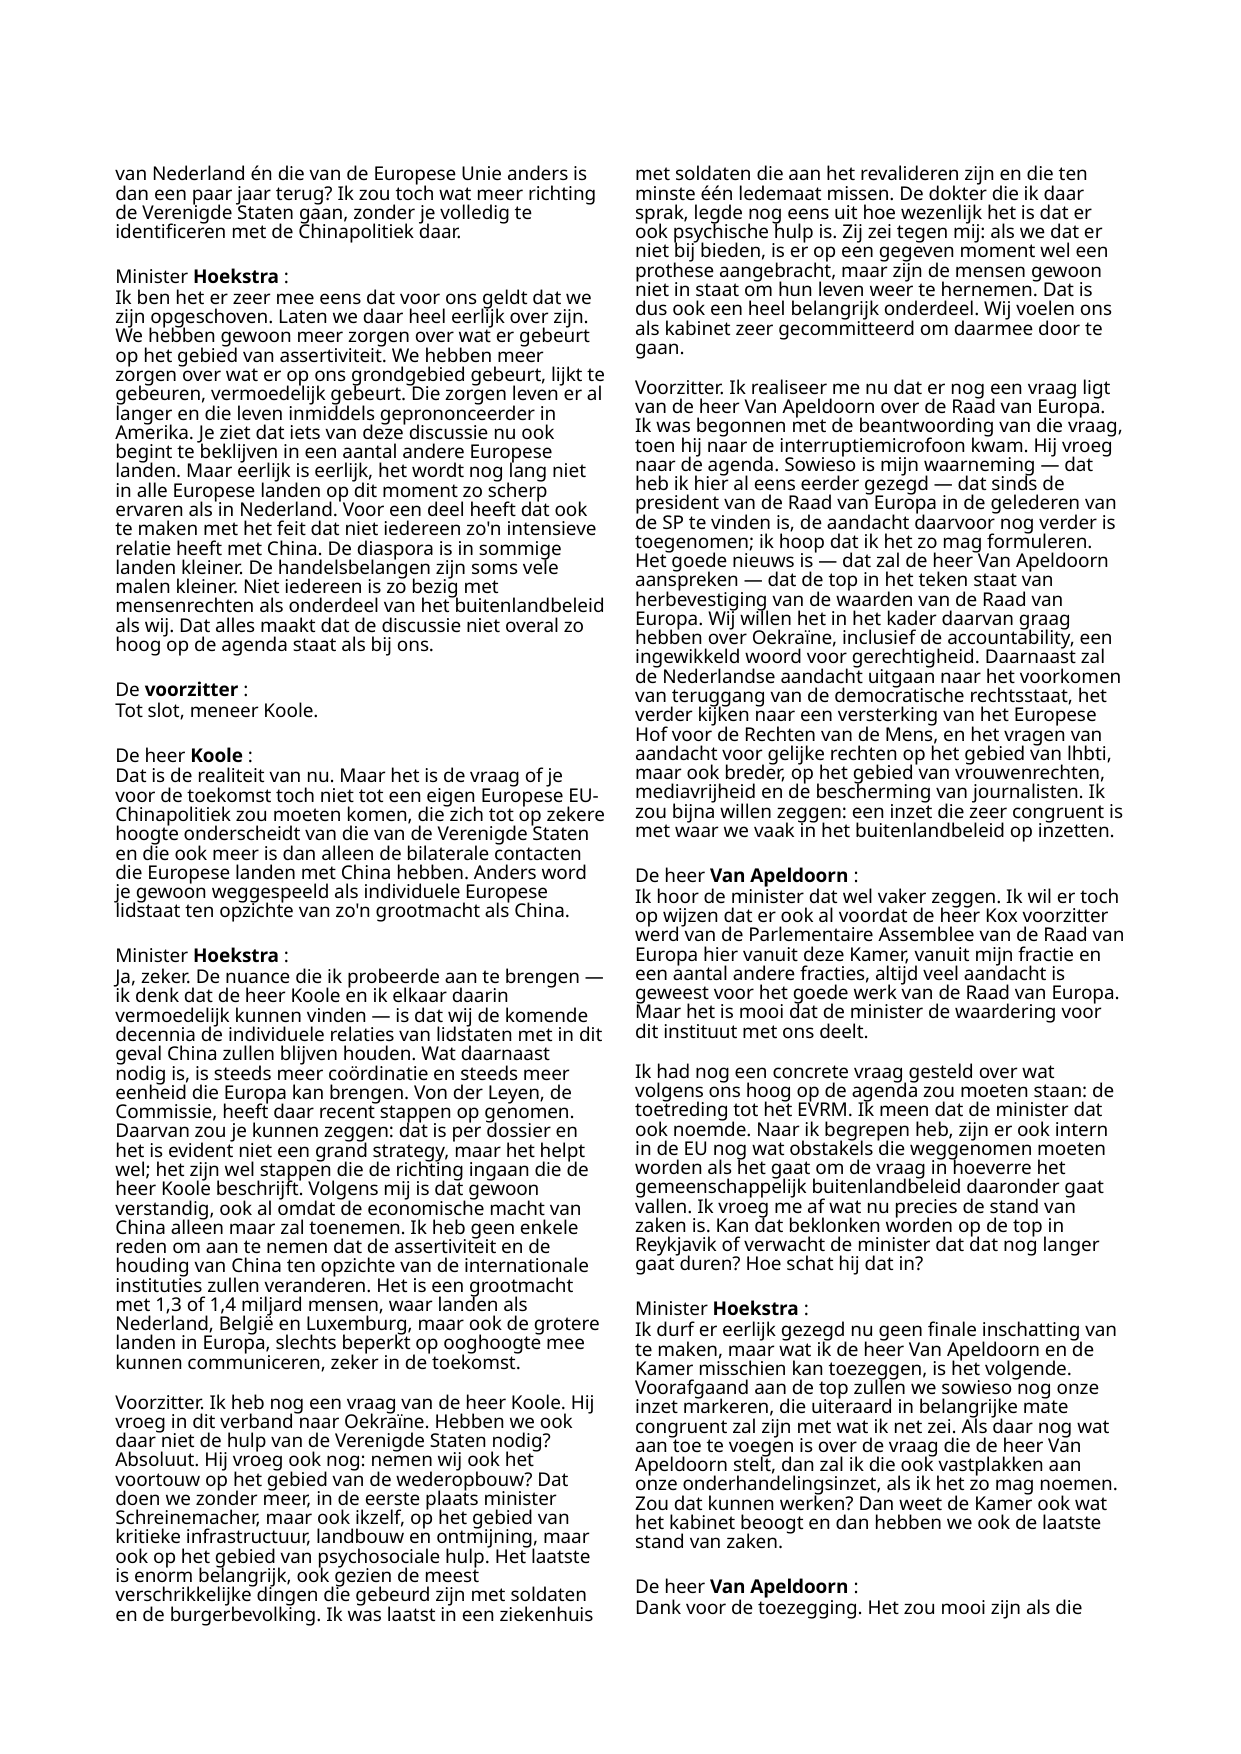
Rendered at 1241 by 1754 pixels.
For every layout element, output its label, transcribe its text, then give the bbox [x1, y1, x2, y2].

text Voorzitter. Ik realiseer me nu dat er nog een vraag ligt van de heer Van Apeldoorn over de Raad van Europa. Ik was begonnen met de beantwoording van die vraag, toen hij naar de interruptiemicrofoon kwam. Hij vroeg naar de agenda. Sowieso is mijn waarneming — dat heb ik hier al eens eerder gezegd — dat sinds de president van de Raad van Europa in de gelederen van de SP te vinden is, de aandacht daarvoor nog verder is toegenomen; ik hoop dat ik het zo mag formuleren. Het goede nieuws is — dat zal de heer Van Apeldoorn aanspreken — dat de top in het teken staat van herbevestiging van de waarden van de Raad van Europa. Wij willen het in het kader daarvan graag hebben over Oekraïne, inclusief de accountability, een ingewikkeld woord voor gerechtigheid. Daarnaast zal de Nederlandse aandacht uitgaan naar het voorkomen van teruggang van de democratische rechtsstaat, het verder kijken naar een versterking van het Europese Hof voor de Rechten van de Mens, en het vragen van aandacht voor gelijke rechten op het gebied van lhbti, maar ook breder, op het gebied van vrouwenrechten, mediavrijheid en de bescherming van journalisten. Ik zou bijna willen zeggen: een inzet die zeer congruent is met waar we vaak in het buitenlandbeleid op inzetten. [635, 379, 1125, 841]
text Dank voor de toezegging. Het zou mooi zijn als die [635, 1599, 1125, 1618]
text De heer Van Apeldoorn : [635, 862, 1125, 888]
text Dat is de realiteit van nu. Maar het is de vraag of je voor de toekomst toch niet tot een eigen Europese EU-Chinapolitiek zou moeten komen, die zich tot op zekere hoogte onderscheidt van die van de Verenigde Staten en die ook meer is dan alleen de bilaterale contacten die Europese landen met China hebben. Anders word je gewoon weggespeeld als individuele Europese lidstaat ten opzichte van zo'n grootmacht als China. [115, 767, 605, 922]
text Tot slot, meneer Koole. [115, 702, 605, 721]
text De voorzitter : [115, 676, 605, 702]
text De heer Van Apeldoorn : [635, 1573, 1125, 1599]
text met soldaten die aan het revalideren zijn en die ten minste één ledemaat missen. De dokter die ik daar sprak, legde nog eens uit hoe wezenlijk het is dat er ook psychische hulp is. Zij zei tegen mij: als we dat er niet bij bieden, is er op een gegeven moment wel een prothese aangebracht, maar zijn de mensen gewoon niet in staat om hun leven weer te hernemen. Dat is dus ook een heel belangrijk onderdeel. Wij voelen ons als kabinet zeer gecommitteerd om daarmee door te gaan. [635, 165, 1125, 358]
text Minister Hoekstra : [115, 263, 605, 289]
text Minister Hoekstra : [635, 1296, 1125, 1321]
text De heer Koole : [115, 742, 605, 767]
text Minister Hoekstra : [115, 942, 605, 968]
text Ja, zeker. De nuance die ik probeerde aan te brengen — ik denk dat de heer Koole en ik elkaar daarin vermoedelijk kunnen vinden — is dat wij de komende decennia de individuele relaties van lidstaten met in dit geval China zullen blijven houden. Wat daarnaast nodig is, is steeds meer coördinatie en steeds meer eenheid die Europa kan brengen. Von der Leyen, de Commissie, heeft daar recent stappen op genomen. Daarvan zou je kunnen zeggen: dat is per dossier en het is evident niet een grand strategy, maar het helpt wel; het zijn wel stappen die de richting ingaan die de heer Koole beschrijft. Volgens mij is dat gewoon verstandig, ook al omdat de economische macht van China alleen maar zal toenemen. Ik heb geen enkele reden om aan te nemen dat de assertiviteit en de houding van China ten opzichte van de internationale instituties zullen veranderen. Het is een grootmacht met 1,3 of 1,4 miljard mensen, waar landen als Nederland, België en Luxemburg, maar ook de grotere landen in Europa, slechts beperkt op ooghoogte mee kunnen communiceren, zeker in de toekomst. [115, 968, 605, 1373]
text Ik durf er eerlijk gezegd nu geen finale inschatting van te maken, maar wat ik de heer Van Apeldoorn en de Kamer misschien kan toezeggen, is het volgende. Voorafgaand aan de top zullen we sowieso nog onze inzet markeren, die uiteraard in belangrijke mate congruent zal zijn met wat ik net zei. Als daar nog wat aan toe te voegen is over de vraag die de heer Van Apeldoorn stelt, dan zal ik die ook vastplakken aan onze onderhandelingsinzet, als ik het zo mag noemen. Zou dat kunnen werken? Dan weet de Kamer ook wat het kabinet beoogt en dan hebben we ook de laatste stand van zaken. [635, 1321, 1125, 1552]
text Ik had nog een concrete vraag gesteld over wat volgens ons hoog op de agenda zou moeten staan: de toetreding tot het EVRM. Ik meen dat de minister dat ook noemde. Naar ik begrepen heb, zijn er ook intern in de EU nog wat obstakels die weggenomen moeten worden als het gaat om de vraag in hoeverre het gemeenschappelijk buitenlandbeleid daaronder gaat vallen. Ik vroeg me af wat nu precies de stand van zaken is. Kan dat beklonken worden op de top in Reykjavik of verwacht de minister dat dat nog langer gaat duren? Hoe schat hij dat in? [635, 1063, 1125, 1275]
text Voorzitter. Ik heb nog een vraag van de heer Koole. Hij vroeg in dit verband naar Oekraïne. Hebben we ook daar niet de hulp van de Verenigde Staten nodig? Absoluut. Hij vroeg ook nog: nemen wij ook het voortouw op het gebied van de wederopbouw? Dat doen we zonder meer, in de eerste plaats minister Schreinemacher, maar ook ikzelf, op het gebied van kritieke infrastructuur, landbouw en ontmijning, maar ook op het gebied van psychosociale hulp. Het laatste is enorm belangrijk, ook gezien de meest verschrikkelijke dingen die gebeurd zijn met soldaten en de burgerbevolking. Ik was laatst in een ziekenhuis [115, 1394, 605, 1625]
text Ik hoor de minister dat wel vaker zeggen. Ik wil er toch op wijzen dat er ook al voordat de heer Kox voorzitter werd van de Parlementaire Assemblee van de Raad van Europa hier vanuit deze Kamer, vanuit mijn fractie en een aantal andere fracties, altijd veel aandacht is geweest voor het goede werk van de Raad van Europa. Maar het is mooi dat de minister de waardering voor dit instituut met ons deelt. [635, 888, 1125, 1042]
text Ik ben het er zeer mee eens dat voor ons geldt dat we zijn opgeschoven. Laten we daar heel eerlijk over zijn. We hebben gewoon meer zorgen over wat er gebeurt op het gebied van assertiviteit. We hebben meer zorgen over wat er op ons grondgebied gebeurt, lijkt te gebeuren, vermoedelijk gebeurt. Die zorgen leven er al langer en die leven inmiddels geprononceerder in Amerika. Je ziet dat iets van deze discussie nu ook begint te beklijven in een aantal andere Europese landen. Maar eerlijk is eerlijk, het wordt nog lang niet in alle Europese landen op dit moment zo scherp ervaren als in Nederland. Voor een deel heeft dat ook te maken met het feit dat niet iedereen zo'n intensieve relatie heeft met China. De diaspora is in sommige landen kleiner. De handelsbelangen zijn soms vele malen kleiner. Niet iedereen is zo bezig met mensenrechten als onderdeel van het buitenlandbeleid als wij. Dat alles maakt dat de discussie niet overal zo hoog op de agenda staat als bij ons. [115, 289, 605, 655]
text van Nederland én die van de Europese Unie anders is dan een paar jaar terug? Ik zou toch wat meer richting de Verenigde Staten gaan, zonder je volledig te identificeren met de Chinapolitiek daar. [115, 165, 605, 242]
